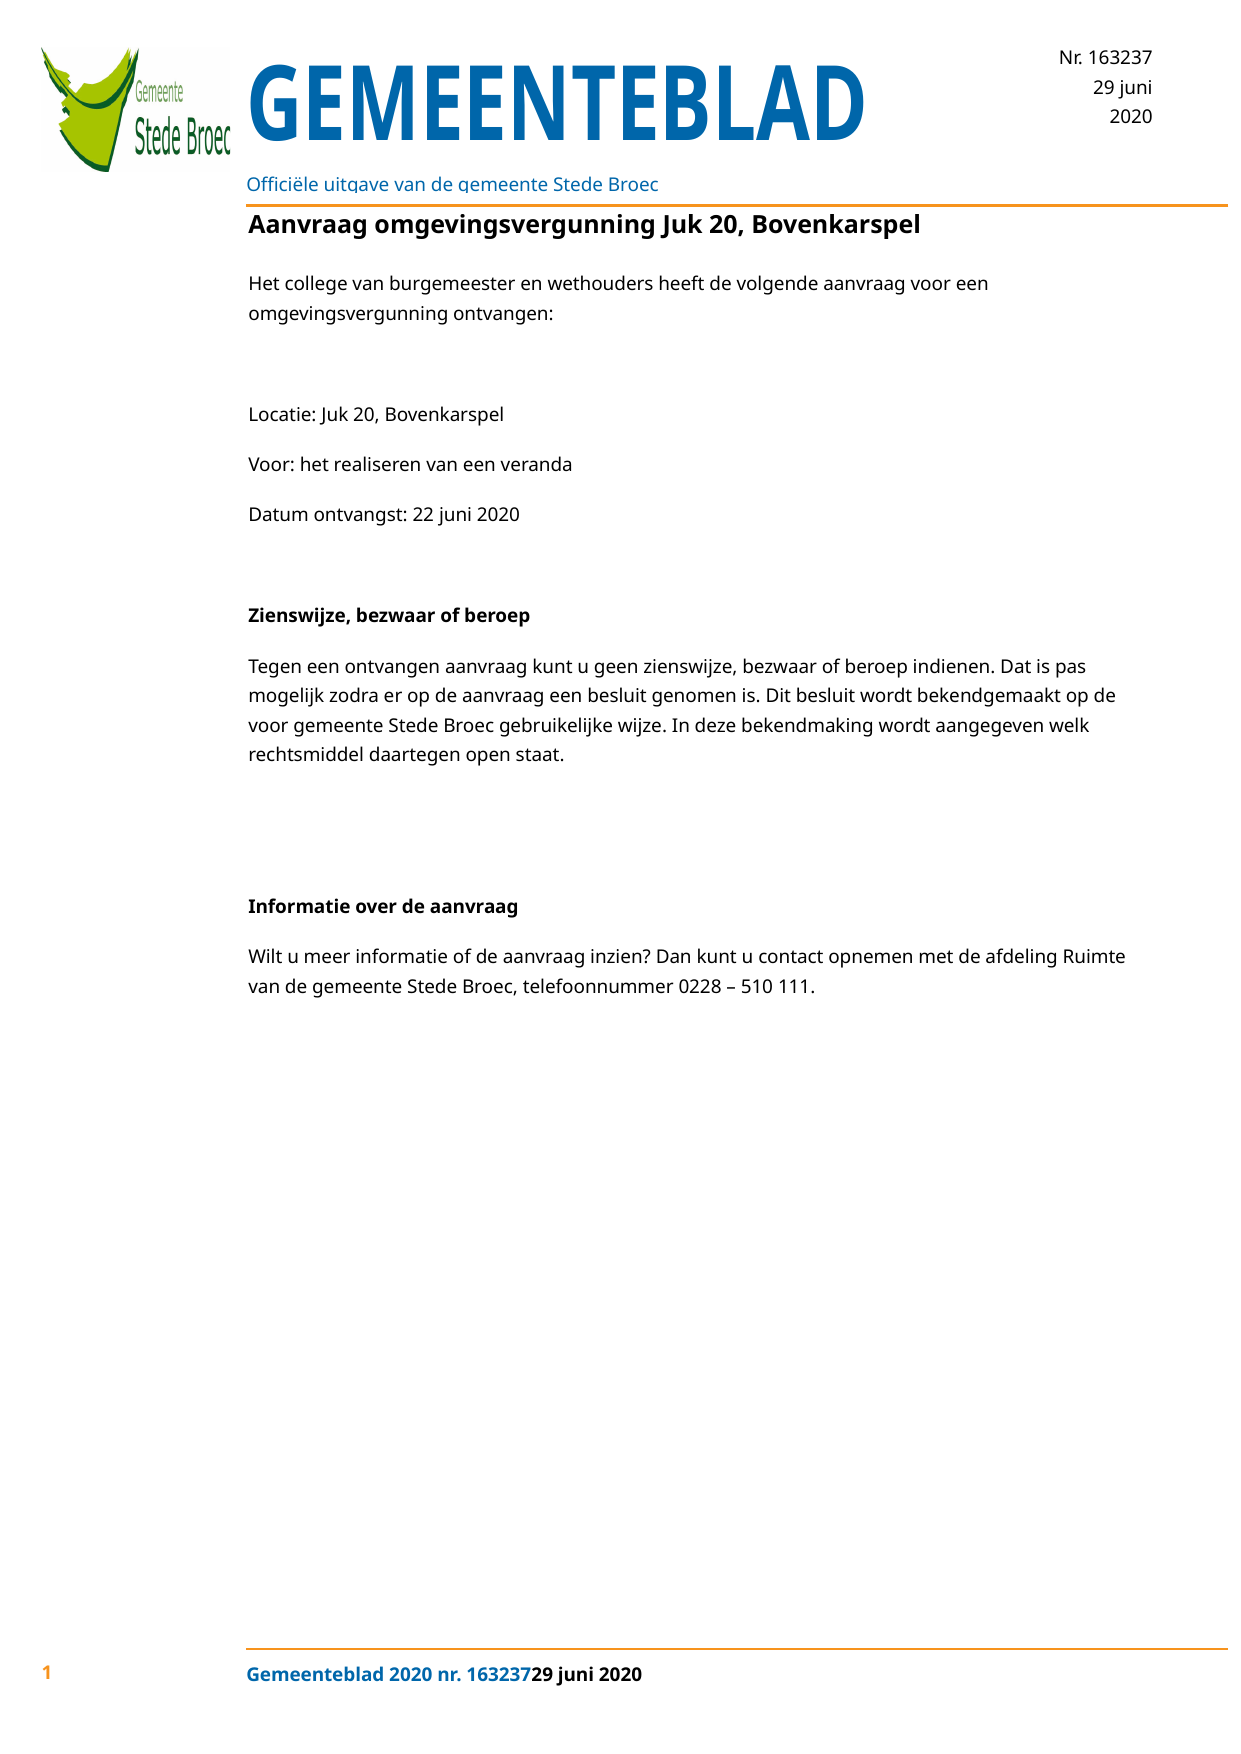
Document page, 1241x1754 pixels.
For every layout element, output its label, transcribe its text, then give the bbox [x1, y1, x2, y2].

text Zienswijze, bezwaar of beroep [248, 602, 1152, 628]
text Het college van burgemeester en wethouders heeft de volgende aanvraag voor een omgevingsvergunning ontvangen: [248, 270, 1152, 326]
text Voor: het realiseren van een veranda [248, 451, 1152, 477]
text Datum ontvangst: 22 juni 2020 [248, 502, 1152, 527]
text Locatie: Juk 20, Bovenkarspel [248, 401, 1152, 426]
picture [41, 47, 231, 172]
text Tegen een ontvangen aanvraag kunt u geen zienswijze, bezwaar of beroep indienen. Dat is pas mogelijk zodra er op de aanvraag een besluit genomen is. Dit besluit wordt bekendgemaakt op de voor gemeente Stede Broec gebruikelijke wijze. In deze bekendmaking wordt aangegeven welk rechtsmiddel daartegen open staat. [248, 653, 1152, 767]
text Informatie over de aanvraag [248, 893, 1152, 918]
text Aanvraag omgevingsvergunning Juk 20, Bovenkarspel [248, 207, 1152, 241]
text Wilt u meer informatie of de aanvraag inzien? Dan kunt u contact opnemen met de afdeling Ruimte van de gemeente Stede Broec, telefoonnummer 0228 – 510 111. [248, 943, 1152, 998]
